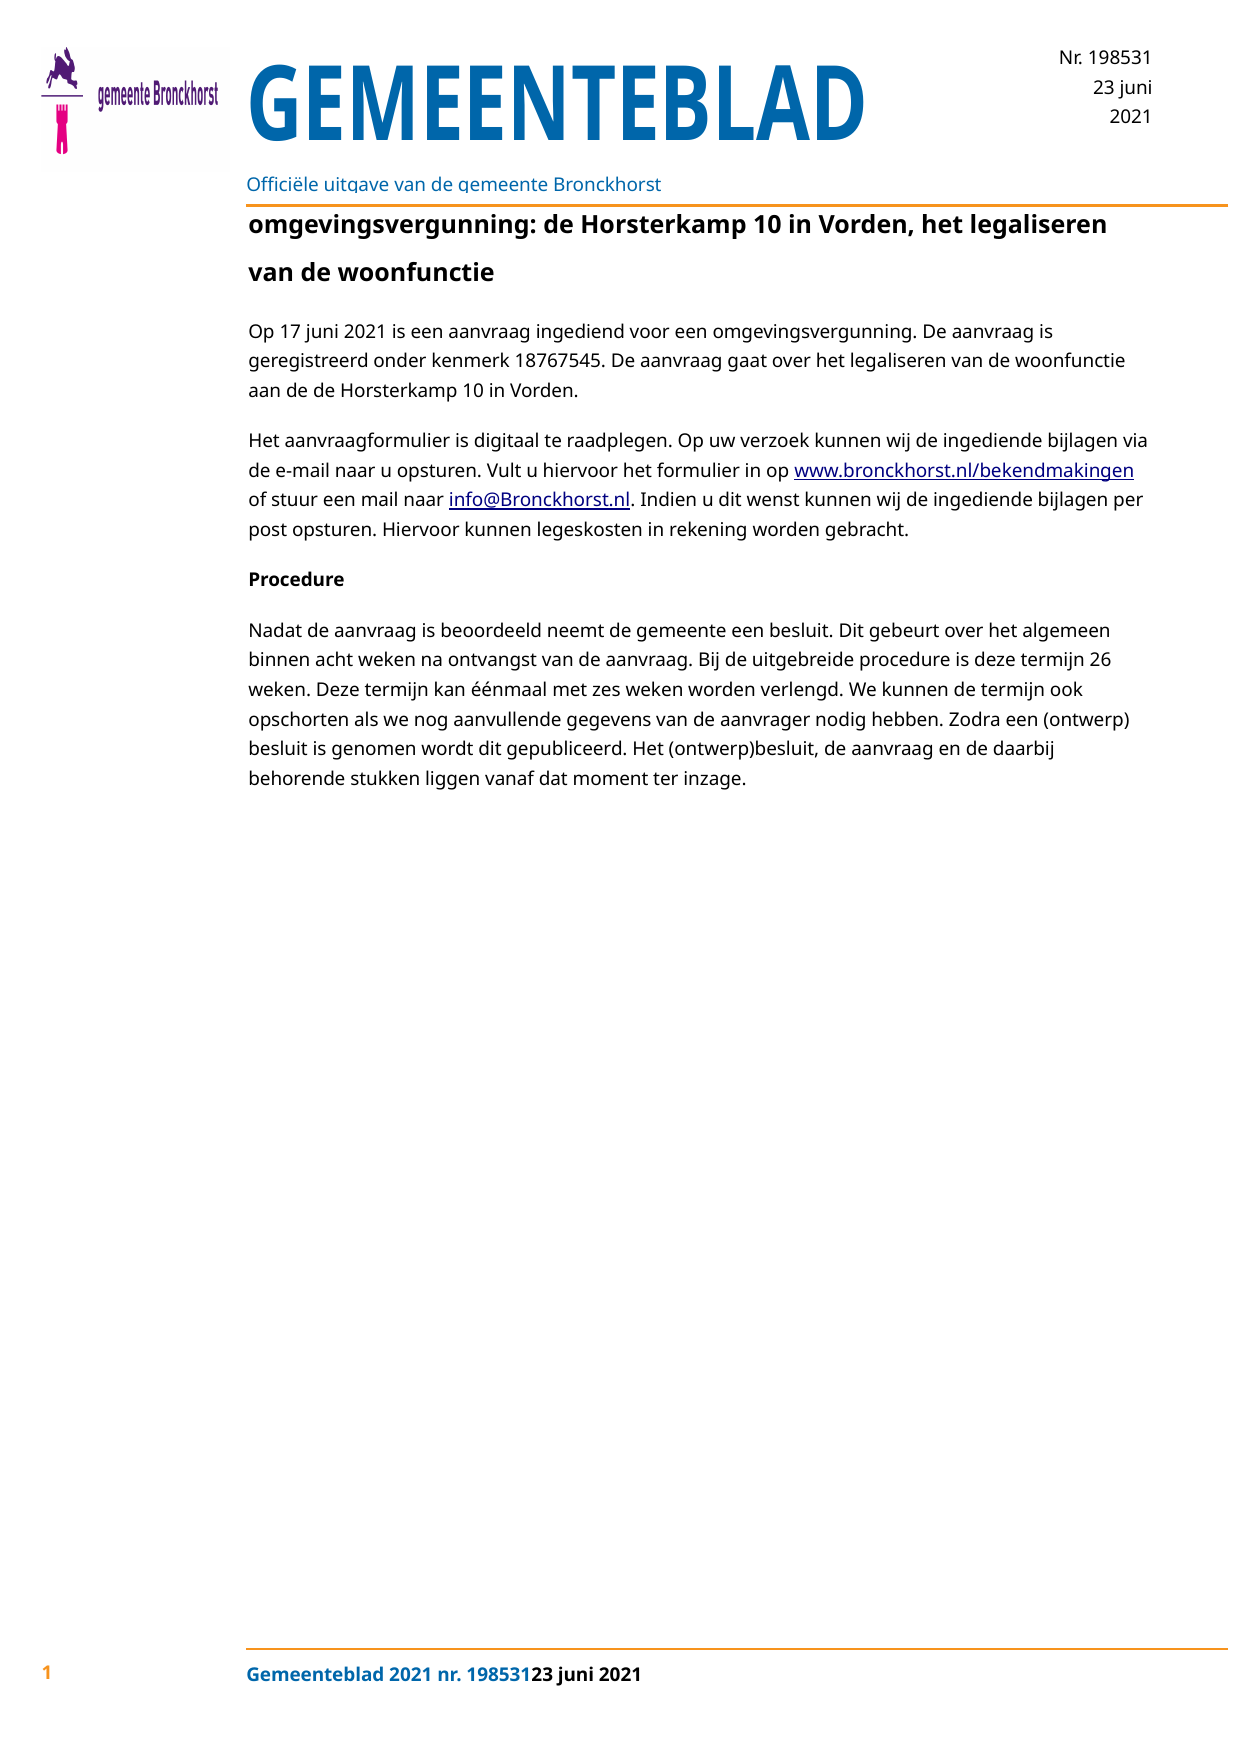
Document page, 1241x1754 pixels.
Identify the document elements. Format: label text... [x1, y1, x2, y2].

text Het aanvraagformulier is digitaal te raadplegen. Op uw verzoek kunnen wij de ingediende bijlagen via de e-mail naar u opsturen. Vult u hiervoor het formulier in op www.bronckhorst.nl/bekendmakingen of stuur een mail naar info@Bronckhorst.nl. Indien u dit wenst kunnen wij de ingediende bijlagen per post opsturen. Hiervoor kunnen legeskosten in rekening worden gebracht. [248, 427, 1152, 542]
text Op 17 juni 2021 is een aanvraag ingediend voor een omgevingsvergunning. De aanvraag is geregistreerd onder kenmerk 18767545. De aanvraag gaat over het legaliseren van de woonfunctie aan de de Horsterkamp 10 in Vorden. [248, 318, 1152, 403]
text Nadat de aanvraag is beoordeeld neemt de gemeente een besluit. Dit gebeurt over het algemeen binnen acht weken na ontvangst van de aanvraag. Bij de uitgebreide procedure is deze termijn 26 weken. Deze termijn kan éénmaal met zes weken worden verlengd. We kunnen de termijn ook opschorten als we nog aanvullende gegevens van de aanvrager nodig hebben. Zodra een (ontwerp) besluit is genomen wordt dit gepubliceerd. Het (ontwerp)besluit, de aanvraag en de daarbij behorende stukken liggen vanaf dat moment ter inzage. [248, 617, 1152, 791]
text Procedure [248, 567, 1152, 592]
picture [41, 47, 231, 172]
text omgevingsvergunning: de Horsterkamp 10 in Vorden, het legaliseren van de woonfunctie [248, 207, 1152, 288]
